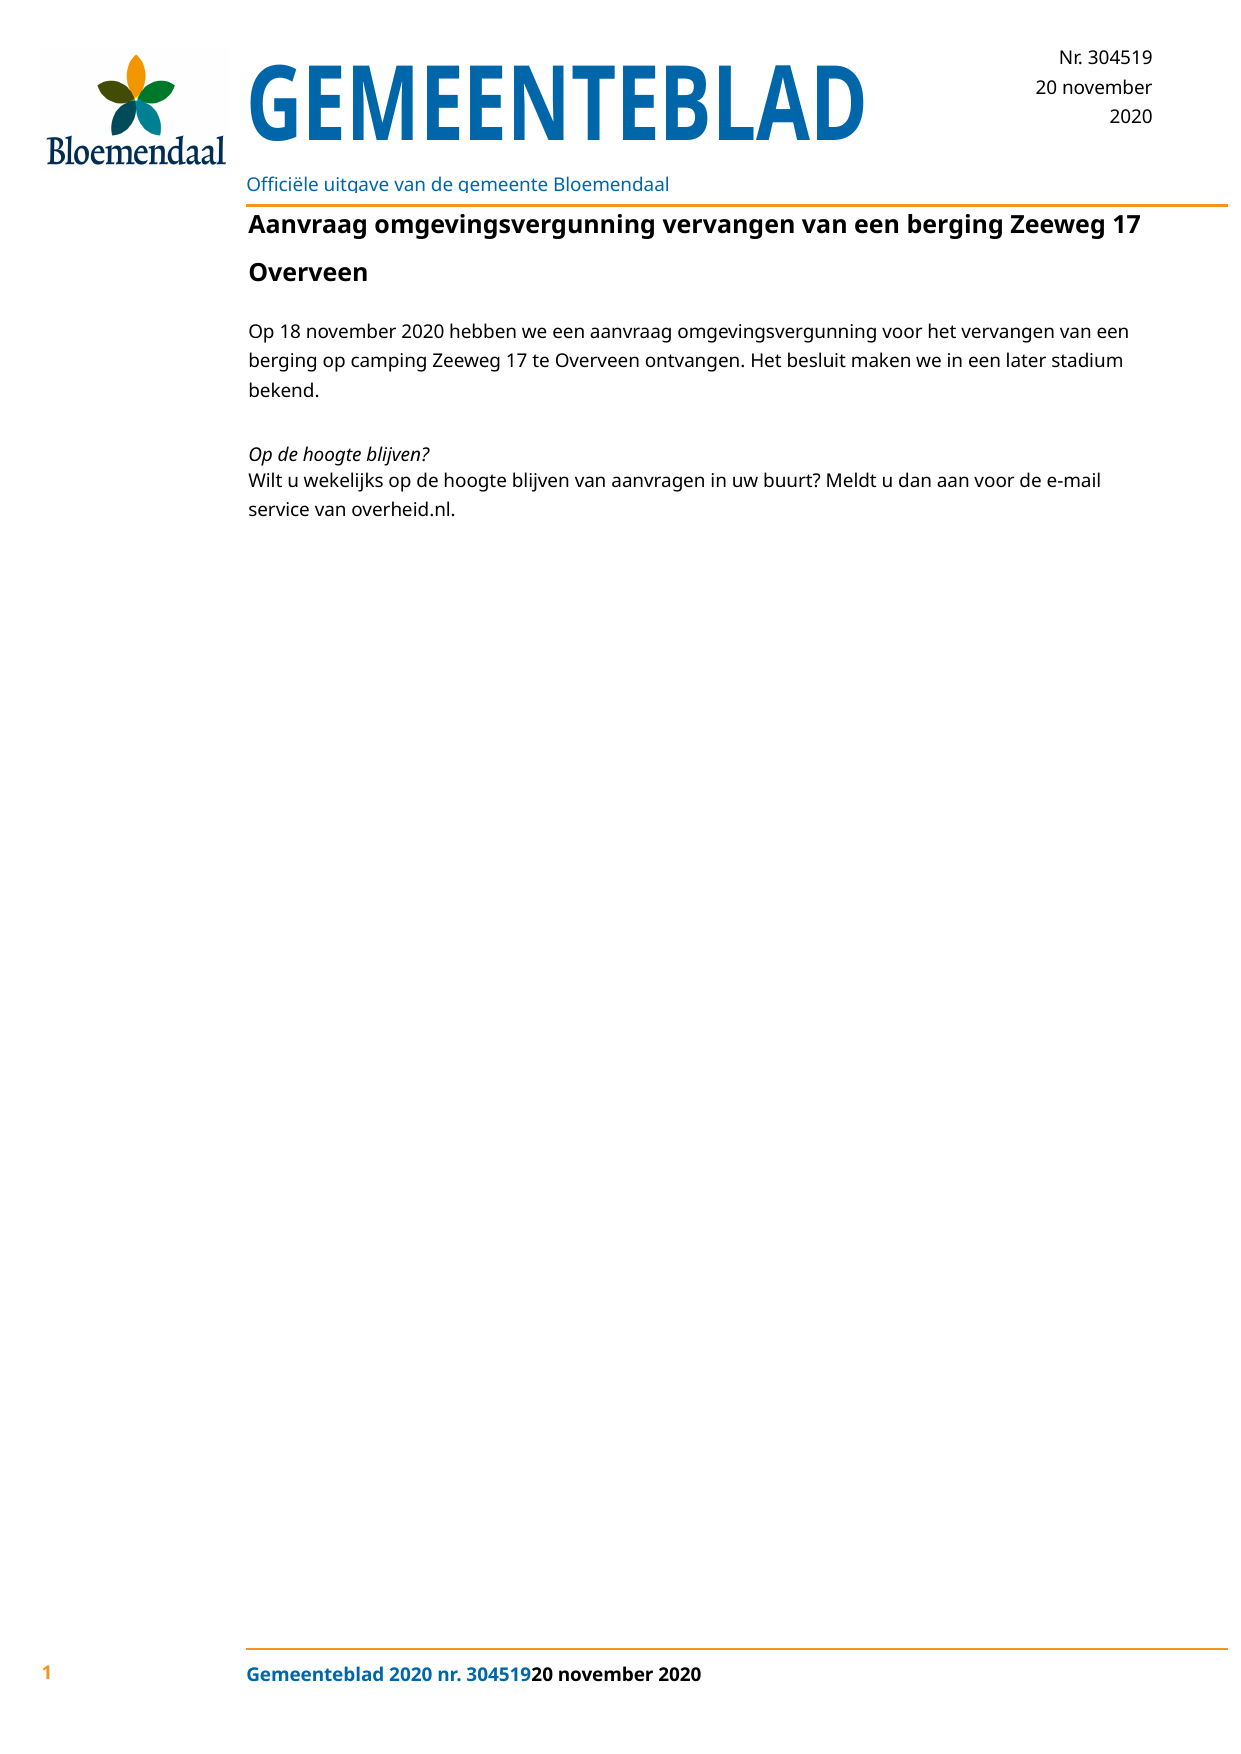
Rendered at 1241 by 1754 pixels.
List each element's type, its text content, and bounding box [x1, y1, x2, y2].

text Wilt u wekelijks op de hoogte blijven van aanvragen in uw buurt? Meldt u dan aan voor de e-mail service van overheid.nl. [248, 467, 1152, 522]
picture [41, 47, 231, 172]
text Op 18 november 2020 hebben we een aanvraag omgevingsvergunning voor het vervangen van een berging op camping Zeeweg 17 te Overveen ontvangen. Het besluit maken we in een later stadium bekend. [248, 318, 1152, 403]
text Op de hoogte blijven? [248, 441, 1152, 467]
text Aanvraag omgevingsvergunning vervangen van een berging Zeeweg 17 Overveen [248, 207, 1152, 288]
